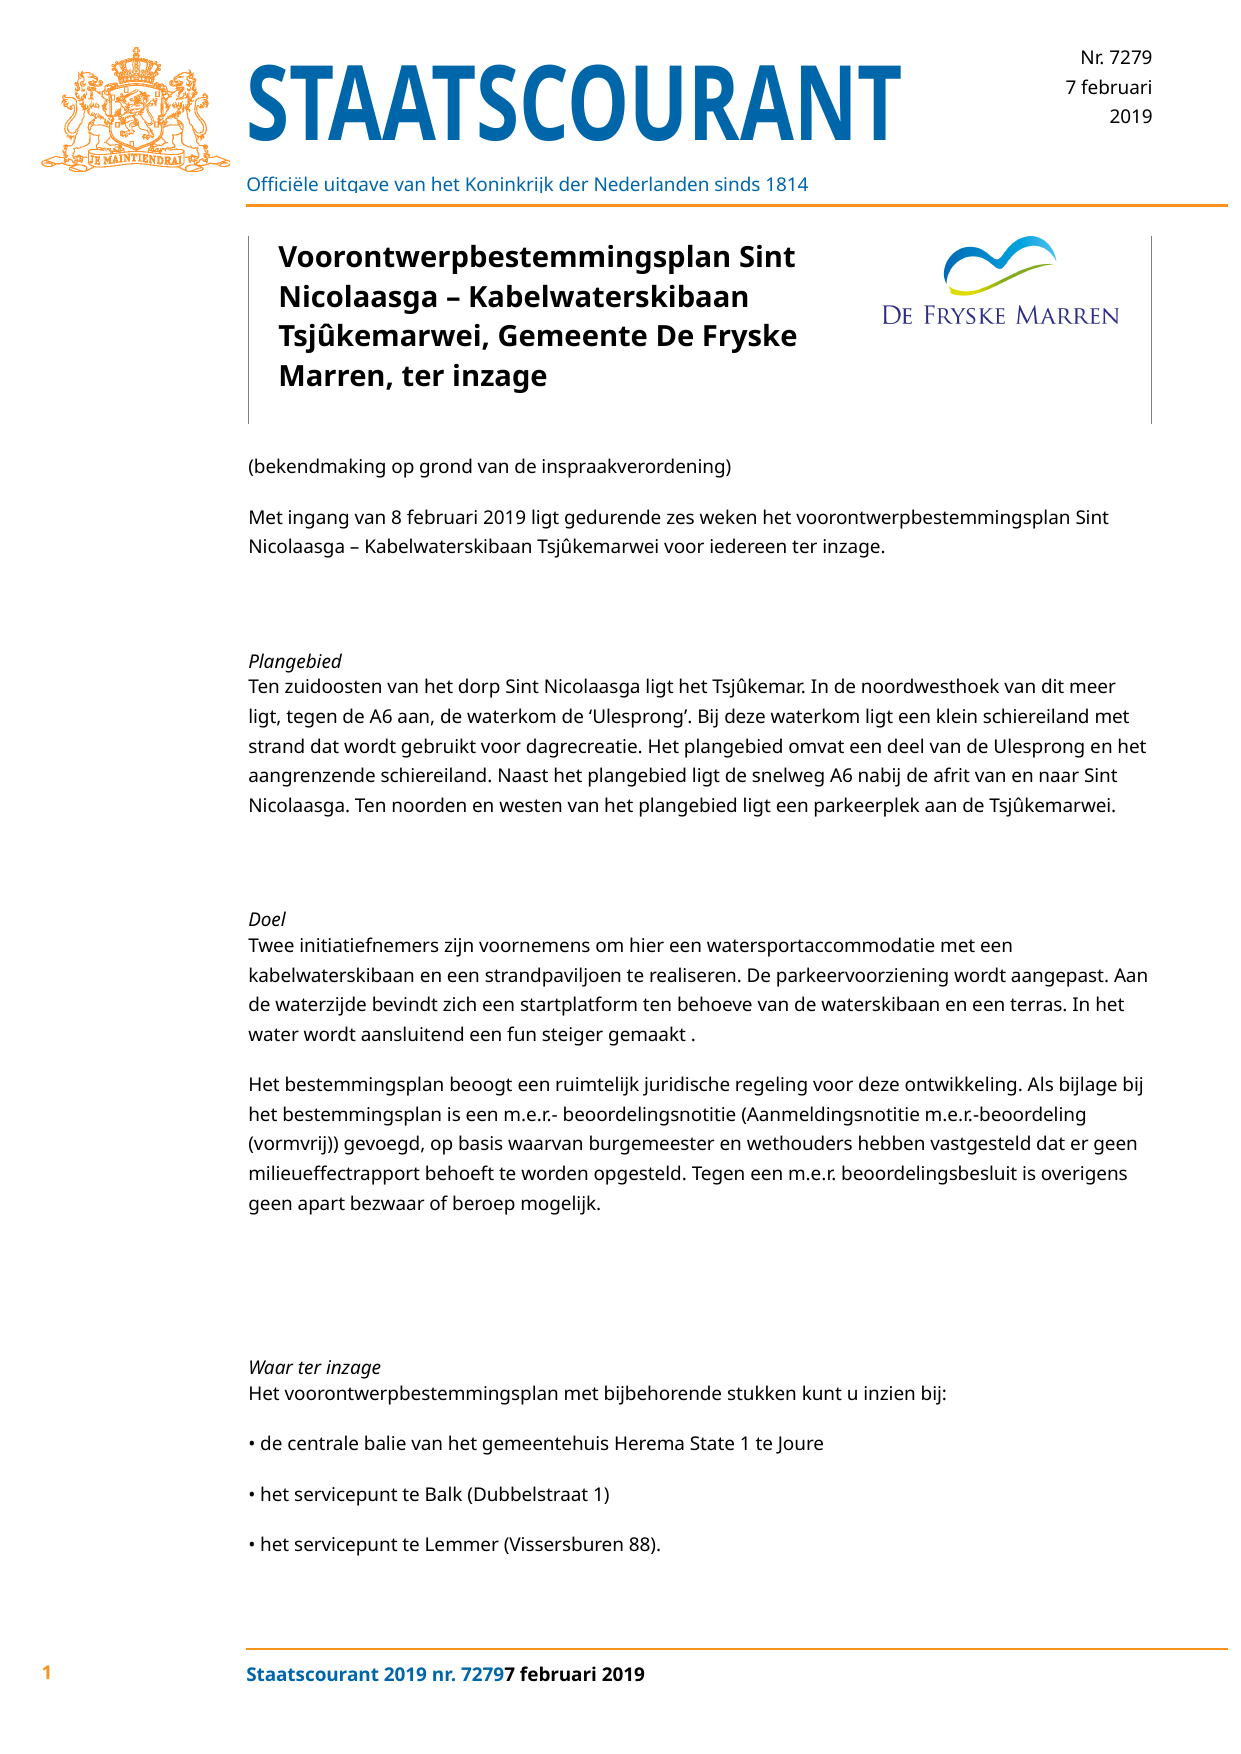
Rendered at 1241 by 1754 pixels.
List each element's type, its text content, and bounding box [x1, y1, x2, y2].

text • het servicepunt te Lemmer (Vissersburen 88). [248, 1531, 1152, 1557]
text Twee initiatiefnemers zijn voornemens om hier een watersportaccommodatie met een kabelwaterskibaan en een strandpaviljoen te realiseren. De parkeervoorziening wordt aangepast. Aan de waterzijde bevindt zich een startplatform ten behoeve van de waterskibaan en een terras. In het water wordt aansluitend een fun steiger gemaakt . [248, 932, 1152, 1047]
table_header [850, 236, 1151, 424]
text Ten zuidoosten van het dorp Sint Nicolaasga ligt het Tsjûkemar. In de noordwesthoek van dit meer ligt, tegen de A6 aan, de waterkom de ‘Ulesprong’. Bij deze waterkom ligt een klein schiereiland met strand dat wordt gebruikt voor dagrecreatie. Het plangebied omvat een deel van de Ulesprong en het aangrenzende schiereiland. Naast het plangebied ligt de snelweg A6 nabij de afrit van en naar Sint Nicolaasga. Ten noorden en westen van het plangebied ligt een parkeerplek aan de Tsjûkemarwei. [248, 674, 1152, 818]
text • de centrale balie van het gemeentehuis Herema State 1 te Joure [248, 1431, 1152, 1456]
text Met ingang van 8 februari 2019 ligt gedurende zes weken het voorontwerpbestemmingsplan Sint Nicolaasga – Kabelwaterskibaan Tsjûkemarwei voor iedereen ter inzage. [248, 504, 1152, 559]
picture [41, 47, 231, 172]
text Waar ter inzage [248, 1354, 1152, 1380]
table_header Voorontwerpbestemmingsplan Sint Nicolaasga – Kabelwaterskibaan Tsjûkemarwei, Gemeente De Fryske Marren, ter inzage [249, 236, 850, 424]
text Het voorontwerpbestemmingsplan met bijbehorende stukken kunt u inzien bij: [248, 1380, 1152, 1406]
picture [882, 236, 1119, 324]
text Doel [248, 906, 1152, 932]
text • het servicepunt te Balk (Dubbelstraat 1) [248, 1481, 1152, 1507]
text Plangebied [248, 648, 1152, 674]
text (bekendmaking op grond van de inspraakverordening) [248, 454, 1152, 479]
text Het bestemmingsplan beoogt een ruimtelijk juridische regeling voor deze ontwikkeling. Als bijlage bij het bestemmingsplan is een m.e.r.- beoordelingsnotitie (Aanmeldingsnotitie m.e.r.-beoordeling (vormvrij)) gevoegd, op basis waarvan burgemeester en wethouders hebben vastgesteld dat er geen milieueffectrapport behoeft te worden opgesteld. Tegen een m.e.r. beoordelingsbesluit is overigens geen apart bezwaar of beroep mogelijk. [248, 1071, 1152, 1215]
